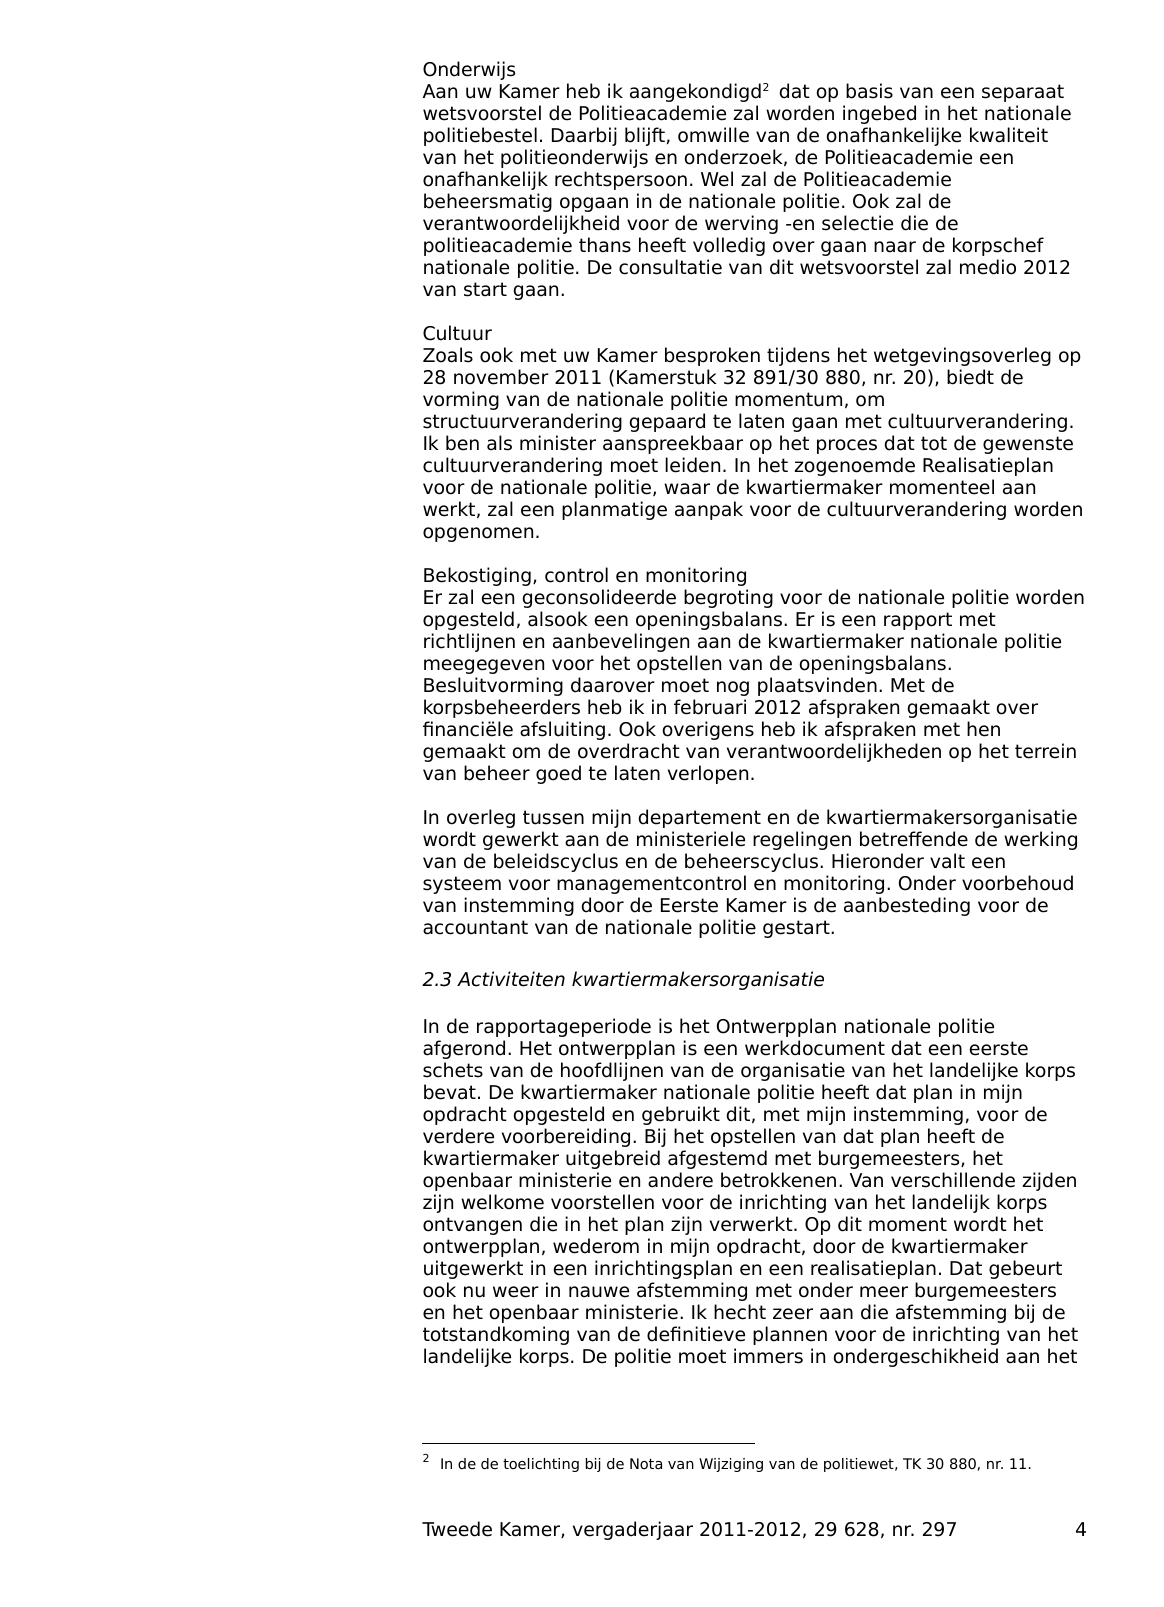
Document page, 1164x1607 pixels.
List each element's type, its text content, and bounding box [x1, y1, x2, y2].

text In de de toelichting bij de Nota van Wijziging van de politiewet, TK 30 880, nr. 11. [422, 1452, 1087, 1474]
text Aan uw Kamer heb ik aangekondigd dat op basis van een separaat wetsvoorstel de Politieacademie zal worden ingebed in het nationale politiebestel. Daarbij blijft, omwille van de onafhankelijke kwaliteit van het politieonderwijs en onderzoek, de Politieacademie een onafhankelijk rechtspersoon. Wel zal de Politieacademie beheersmatig opgaan in de nationale politie. Ook zal de verantwoordelijkheid voor de werving -en selectie die de politieacademie thans heeft volledig over gaan naar de korpschef nationale politie. De consultatie van dit wetsvoorstel zal medio 2012 van start gaan. [422, 81, 1087, 301]
subtitle 2.3 Activiteiten kwartiermakersorganisatie [422, 969, 1087, 991]
text Er zal een geconsolideerde begroting voor de nationale politie worden opgesteld, alsook een openingsbalans. Er is een rapport met richtlijnen en aanbevelingen aan de kwartiermaker nationale politie meegegeven voor het opstellen van de openingsbalans. Besluitvorming daarover moet nog plaatsvinden. Met de korpsbeheerders heb ik in februari 2012 afspraken gemaakt over financiële afsluiting. Ook overigens heb ik afspraken met hen gemaakt om de overdracht van verantwoordelijkheden op het terrein van beheer goed te laten verlopen. [422, 587, 1087, 785]
text Zoals ook met uw Kamer besproken tijdens het wetgevingsoverleg op 28 november 2011 (Kamerstuk 32 891/30 880, nr. 20), biedt de vorming van de nationale politie momentum, om structuurverandering gepaard te laten gaan met cultuurverandering. Ik ben als minister aanspreekbaar op het proces dat tot de gewenste cultuurverandering moet leiden. In het zogenoemde Realisatieplan voor de nationale politie, waar de kwartiermaker momenteel aan werkt, zal een planmatige aanpak voor de cultuurverandering worden opgenomen. [422, 345, 1087, 543]
subtitle Cultuur [422, 323, 1087, 345]
text In de rapportageperiode is het Ontwerpplan nationale politie afgerond. Het ontwerpplan is een werkdocument dat een eerste schets van de hoofdlijnen van de organisatie van het landelijke korps bevat. De kwartiermaker nationale politie heeft dat plan in mijn opdracht opgesteld en gebruikt dit, met mijn instemming, voor de verdere voorbereiding. Bij het opstellen van dat plan heeft de kwartiermaker uitgebreid afgestemd met burgemeesters, het openbaar ministerie en andere betrokkenen. Van verschillende zijden zijn welkome voorstellen voor de inrichting van het landelijk korps ontvangen die in het plan zijn verwerkt. Op dit moment wordt het ontwerpplan, wederom in mijn opdracht, door de kwartiermaker uitgewerkt in een inrichtingsplan en een realisatieplan. Dat gebeurt ook nu weer in nauwe afstemming met onder meer burgemeesters en het openbaar ministerie. Ik hecht zeer aan die afstemming bij de totstandkoming van de definitieve plannen voor de inrichting van het landelijke korps. De politie moet immers in ondergeschikheid aan het [422, 1016, 1087, 1367]
text In overleg tussen mijn departement en de kwartiermakersorganisatie wordt gewerkt aan de ministeriele regelingen betreffende de werking van de beleidscyclus en de beheerscyclus. Hieronder valt een systeem voor managementcontrol en monitoring. Onder voorbehoud van instemming door de Eerste Kamer is de aanbesteding voor de accountant van de nationale politie gestart. [422, 807, 1087, 939]
subtitle Bekostiging, control en monitoring [422, 565, 1087, 587]
subtitle Onderwijs [422, 59, 1087, 81]
